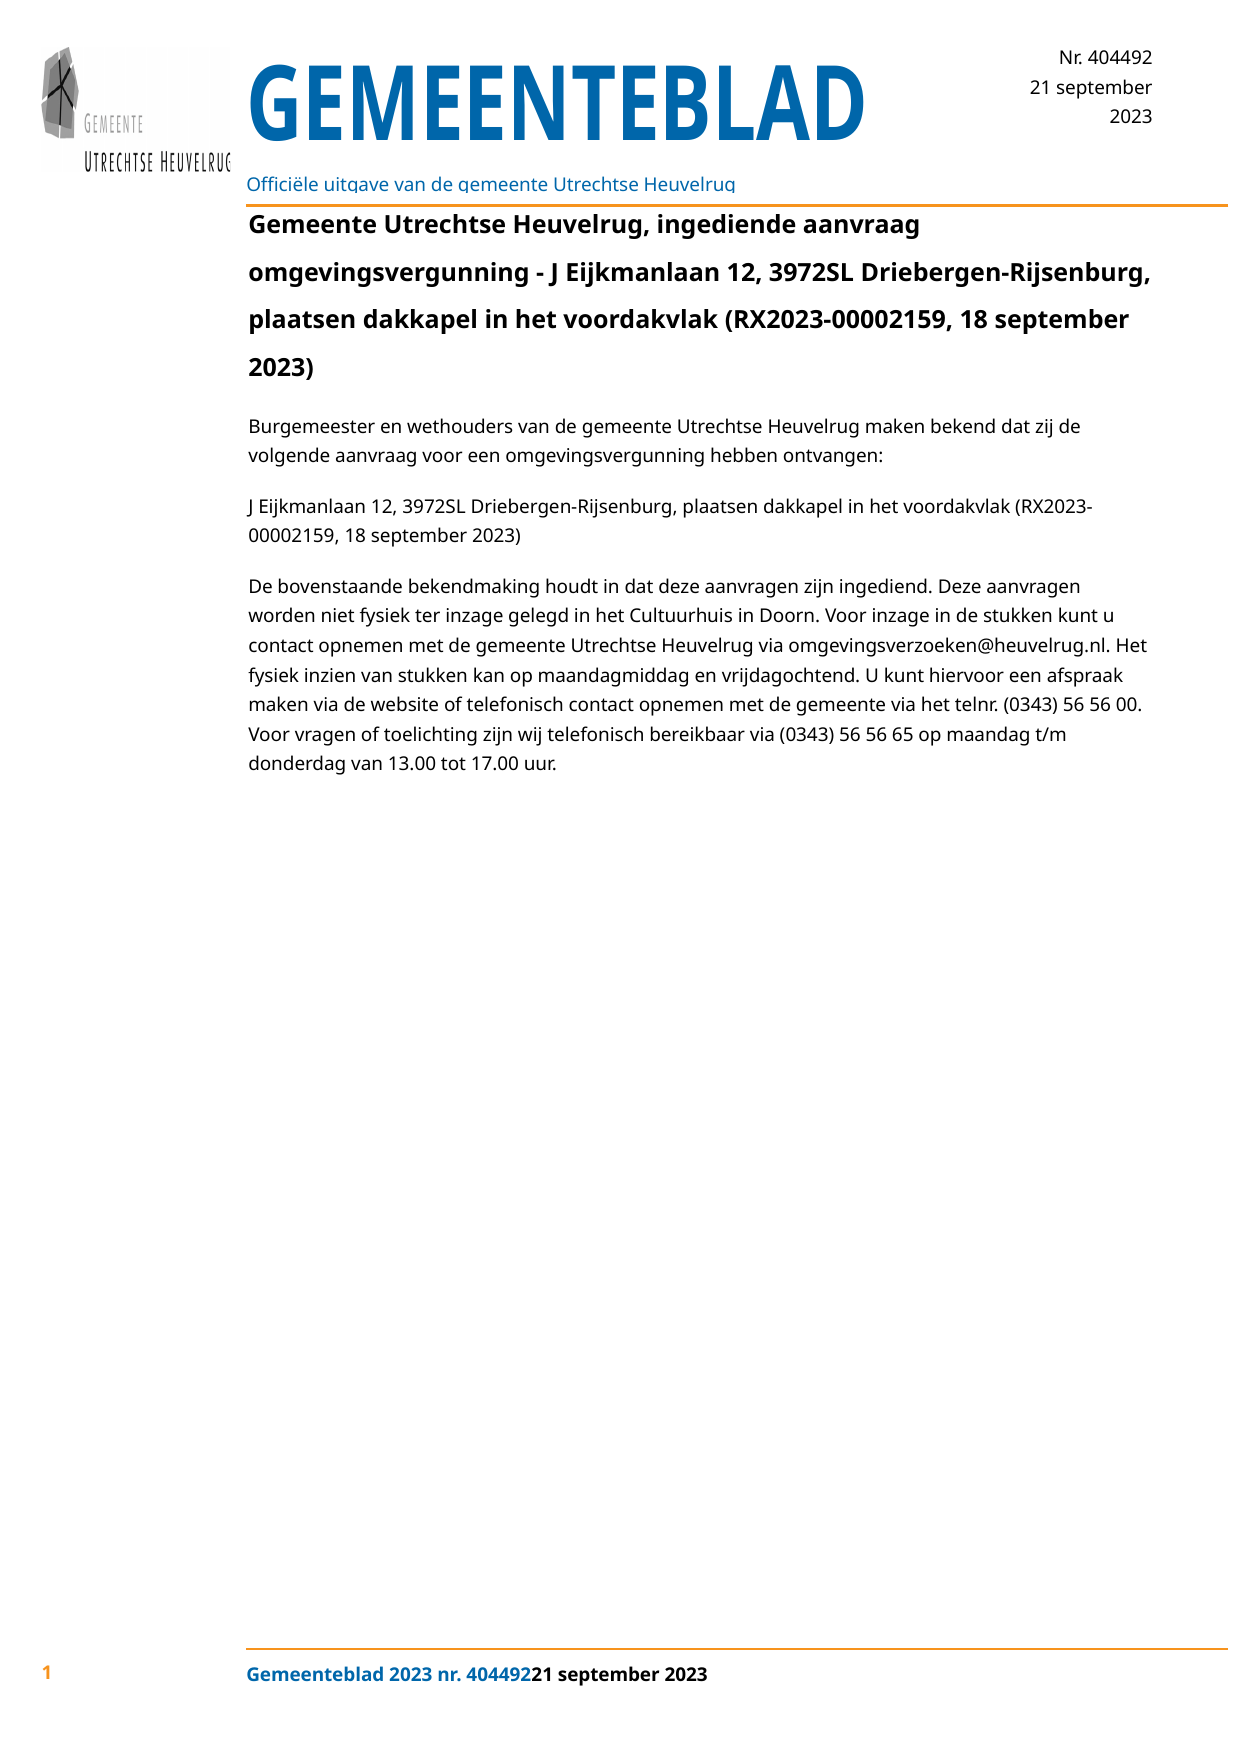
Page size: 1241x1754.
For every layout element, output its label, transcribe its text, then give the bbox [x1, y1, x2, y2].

text J Eijkmanlaan 12, 3972SL Driebergen-Rijsenburg, plaatsen dakkapel in het voordakvlak (RX2023-00002159, 18 september 2023) [248, 493, 1152, 548]
text Gemeente Utrechtse Heuvelrug, ingediende aanvraag omgevingsvergunning - J Eijkmanlaan 12, 3972SL Driebergen-Rijsenburg, plaatsen dakkapel in het voordakvlak (RX2023-00002159, 18 september 2023) [248, 207, 1152, 384]
picture [41, 47, 231, 172]
text De bovenstaande bekendmaking houdt in dat deze aanvragen zijn ingediend. Deze aanvragen worden niet fysiek ter inzage gelegd in het Cultuurhuis in Doorn. Voor inzage in de stukken kunt u contact opnemen met de gemeente Utrechtse Heuvelrug via omgevingsverzoeken@heuvelrug.nl. Het fysiek inzien van stukken kan op maandagmiddag en vrijdagochtend. U kunt hiervoor een afspraak maken via de website of telefonisch contact opnemen met de gemeente via het telnr. (0343) 56 56 00. Voor vragen of toelichting zijn wij telefonisch bereikbaar via (0343) 56 56 65 op maandag t/m donderdag van 13.00 tot 17.00 uur. [248, 573, 1152, 776]
text Burgemeester en wethouders van de gemeente Utrechtse Heuvelrug maken bekend dat zij de volgende aanvraag voor een omgevingsvergunning hebben ontvangen: [248, 413, 1152, 468]
